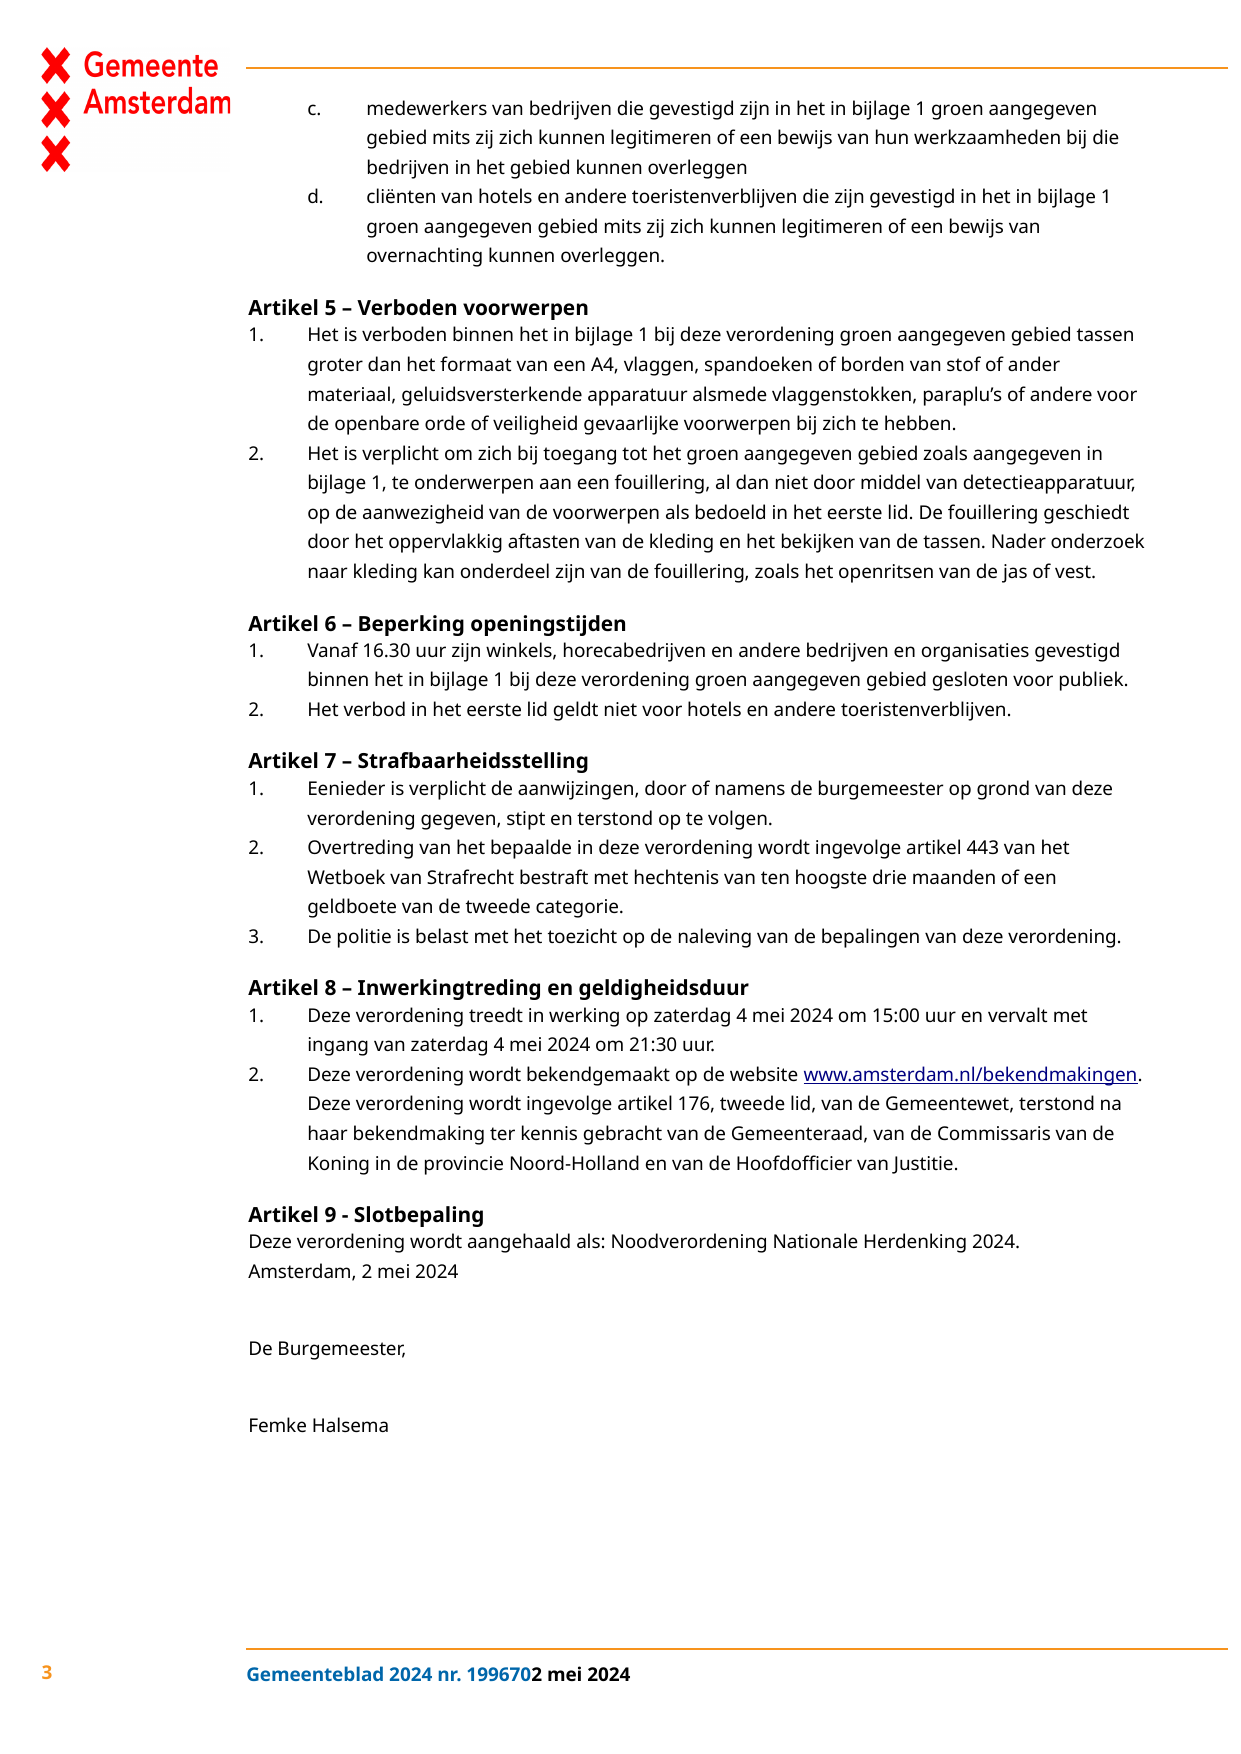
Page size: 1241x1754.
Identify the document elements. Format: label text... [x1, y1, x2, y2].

list medewerkers van bedrijven die gevestigd zijn in het in bijlage 1 groen aangegeven gebied mits zij zich kunnen legitimeren of een bewijs van hun werkzaamheden bij die bedrijven in het gebied kunnen overleggen [307, 95, 1152, 180]
list Vanaf 16.30 uur zijn winkels, horecabedrijven en andere bedrijven en organisaties gevestigd binnen het in bijlage 1 bij deze verordening groen aangegeven gebied gesloten voor publiek. [248, 637, 1152, 692]
list Deze verordening treedt in werking op zaterdag 4 mei 2024 om 15:00 uur en vervalt met ingang van zaterdag 4 mei 2024 om 21:30 uur. [248, 1002, 1152, 1057]
list Het verbod in het eerste lid geldt niet voor hotels en andere toeristenverblijven. [248, 696, 1152, 722]
text Deze verordening wordt aangehaald als: Noodverordening Nationale Herdenking 2024. [248, 1229, 1152, 1254]
text Amsterdam, 2 mei 2024 [248, 1258, 1152, 1284]
list Overtreding van het bepaalde in deze verordening wordt ingevolge artikel 443 van het Wetboek van Strafrecht bestraft met hechtenis van ten hoogste drie maanden of een geldboete van de tweede categorie. [248, 834, 1152, 919]
text Artikel 7 – Strafbaarheidsstelling [248, 747, 1152, 775]
list De politie is belast met het toezicht op de naleving van de bepalingen van deze verordening. [248, 923, 1152, 949]
text Artikel 9 - Slotbepaling [248, 1200, 1152, 1229]
text De Burgemeester, [248, 1335, 1152, 1361]
list Deze verordening wordt bekendgemaakt op de website www.amsterdam.nl/bekendmakingen. Deze verordening wordt ingevolge artikel 176, tweede lid, van de Gemeentewet, terstond na haar bekendmaking ter kennis gebracht van de Gemeenteraad, van de Commissaris van de Koning in de provincie Noord-Holland en van de Hoofdofficier van Justitie. [248, 1061, 1152, 1176]
text Femke Halsema [248, 1413, 1152, 1438]
list Eenieder is verplicht de aanwijzingen, door of namens de burgemeester op grond van deze verordening gegeven, stipt en terstond op te volgen. [248, 775, 1152, 830]
text Artikel 6 – Beperking openingstijden [248, 609, 1152, 637]
text Artikel 5 – Verboden voorwerpen [248, 293, 1152, 322]
text Artikel 8 – Inwerkingtreding en geldigheidsduur [248, 973, 1152, 1002]
list Het is verboden binnen het in bijlage 1 bij deze verordening groen aangegeven gebied tassen groter dan het formaat van een A4, vlaggen, spandoeken of borden van stof of ander materiaal, geluidsversterkende apparatuur alsmede vlaggenstokken, paraplu’s of andere voor de openbare orde of veiligheid gevaarlijke voorwerpen bij zich te hebben. [248, 322, 1152, 436]
list Het is verplicht om zich bij toegang tot het groen aangegeven gebied zoals aangegeven in bijlage 1, te onderwerpen aan een fouillering, al dan niet door middel van detectieapparatuur, op de aanwezigheid van de voorwerpen als bedoeld in het eerste lid. De fouillering geschiedt door het oppervlakkig aftasten van de kleding en het bekijken van de tassen. Nader onderzoek naar kleding kan onderdeel zijn van de fouillering, zoals het openritsen van de jas of vest. [248, 440, 1152, 584]
picture [41, 47, 231, 172]
list cliënten van hotels en andere toeristenverblijven die zijn gevestigd in het in bijlage 1 groen aangegeven gebied mits zij zich kunnen legitimeren of een bewijs van overnachting kunnen overleggen. [307, 183, 1152, 268]
